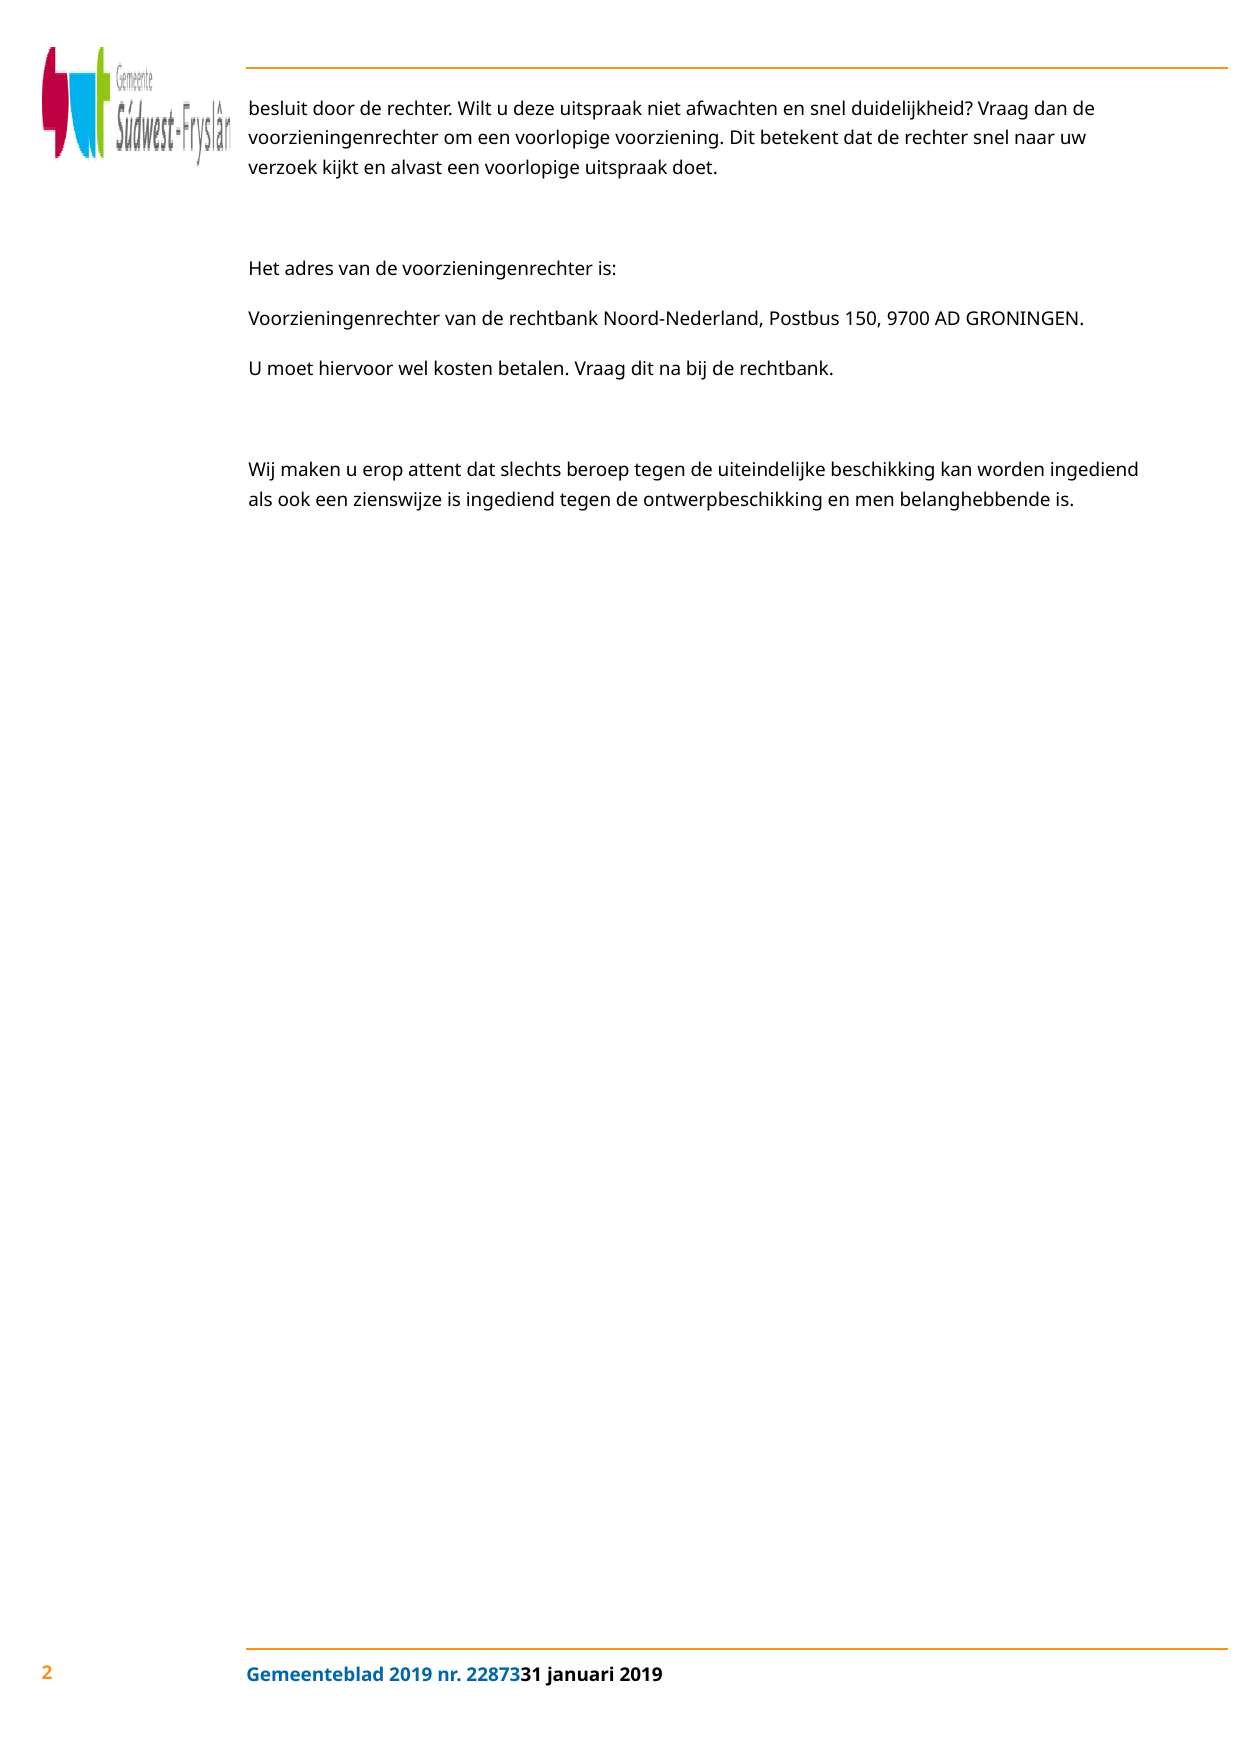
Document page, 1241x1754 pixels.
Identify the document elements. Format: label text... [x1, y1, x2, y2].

text Het adres van de voorzieningenrechter is: [248, 255, 1152, 281]
text Voorzieningenrechter van de rechtbank Noord-Nederland, Postbus 150, 9700 AD GRONINGEN. [248, 305, 1152, 331]
text besluit door de rechter. Wilt u deze uitspraak niet afwachten en snel duidelijkheid? Vraag dan de voorzieningenrechter om een voorlopige voorziening. Dit betekent dat de rechter snel naar uw verzoek kijkt en alvast een voorlopige uitspraak doet. [248, 95, 1152, 180]
text U moet hiervoor wel kosten betalen. Vraag dit na bij de rechtbank. [248, 356, 1152, 381]
picture [41, 47, 231, 172]
text Wij maken u erop attent dat slechts beroep tegen de uiteindelijke beschikking kan worden ingediend als ook een zienswijze is ingediend tegen de ontwerpbeschikking en men belanghebbende is. [248, 456, 1152, 512]
